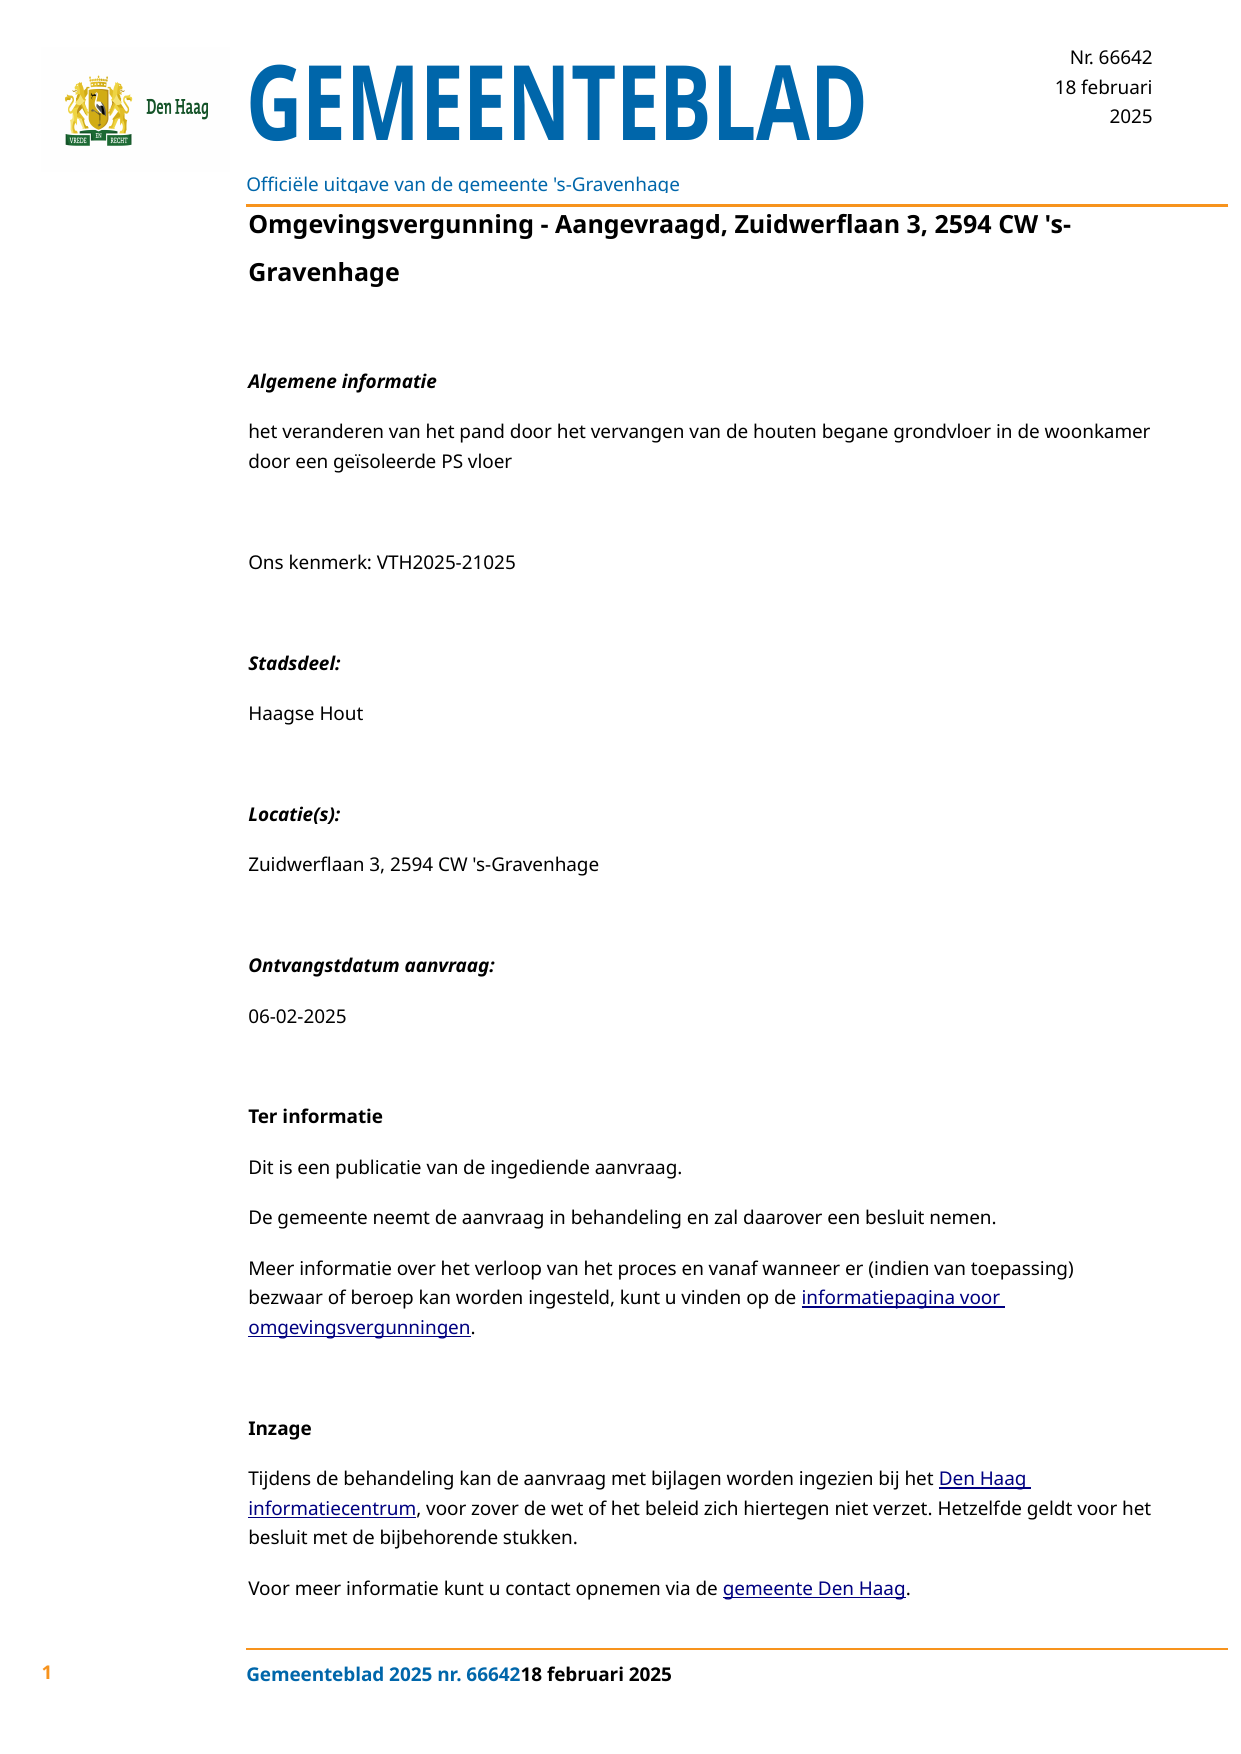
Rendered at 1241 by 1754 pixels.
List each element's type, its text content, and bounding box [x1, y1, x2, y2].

text Inzage [248, 1415, 1152, 1441]
text De gemeente neemt de aanvraag in behandeling en zal daarover een besluit nemen. [248, 1204, 1152, 1230]
text Tijdens de behandeling kan de aanvraag met bijlagen worden ingezien bij het Den Haag informatiecentrum, voor zover de wet of het beleid zich hiertegen niet verzet. Hetzelfde geldt voor het besluit met de bijbehorende stukken. [248, 1465, 1152, 1550]
text 06-02-2025 [248, 1003, 1152, 1029]
text Locatie(s): [248, 801, 1152, 827]
text Haagse Hout [248, 700, 1152, 726]
text Dit is een publicatie van de ingediende aanvraag. [248, 1154, 1152, 1180]
text Ons kenmerk: VTH2025-21025 [248, 549, 1152, 575]
text Zuidwerflaan 3, 2594 CW 's-Gravenhage [248, 852, 1152, 877]
text Ontvangstdatum aanvraag: [248, 952, 1152, 978]
text Ter informatie [248, 1104, 1152, 1129]
picture [41, 47, 231, 172]
text Meer informatie over het verloop van het proces en vanaf wanneer er (indien van toepassing) bezwaar of beroep kan worden ingesteld, kunt u vinden op de informatiepagina voor omgevingsvergunningen. [248, 1255, 1152, 1340]
text het veranderen van het pand door het vervangen van de houten begane grondvloer in de woonkamer door een geïsoleerde PS vloer [248, 419, 1152, 474]
text Voor meer informatie kunt u contact opnemen via de gemeente Den Haag. [248, 1575, 1152, 1601]
text Algemene informatie [248, 368, 1152, 394]
text Stadsdeel: [248, 650, 1152, 676]
text Omgevingsvergunning - Aangevraagd, Zuidwerflaan 3, 2594 CW 's-Gravenhage [248, 207, 1152, 288]
